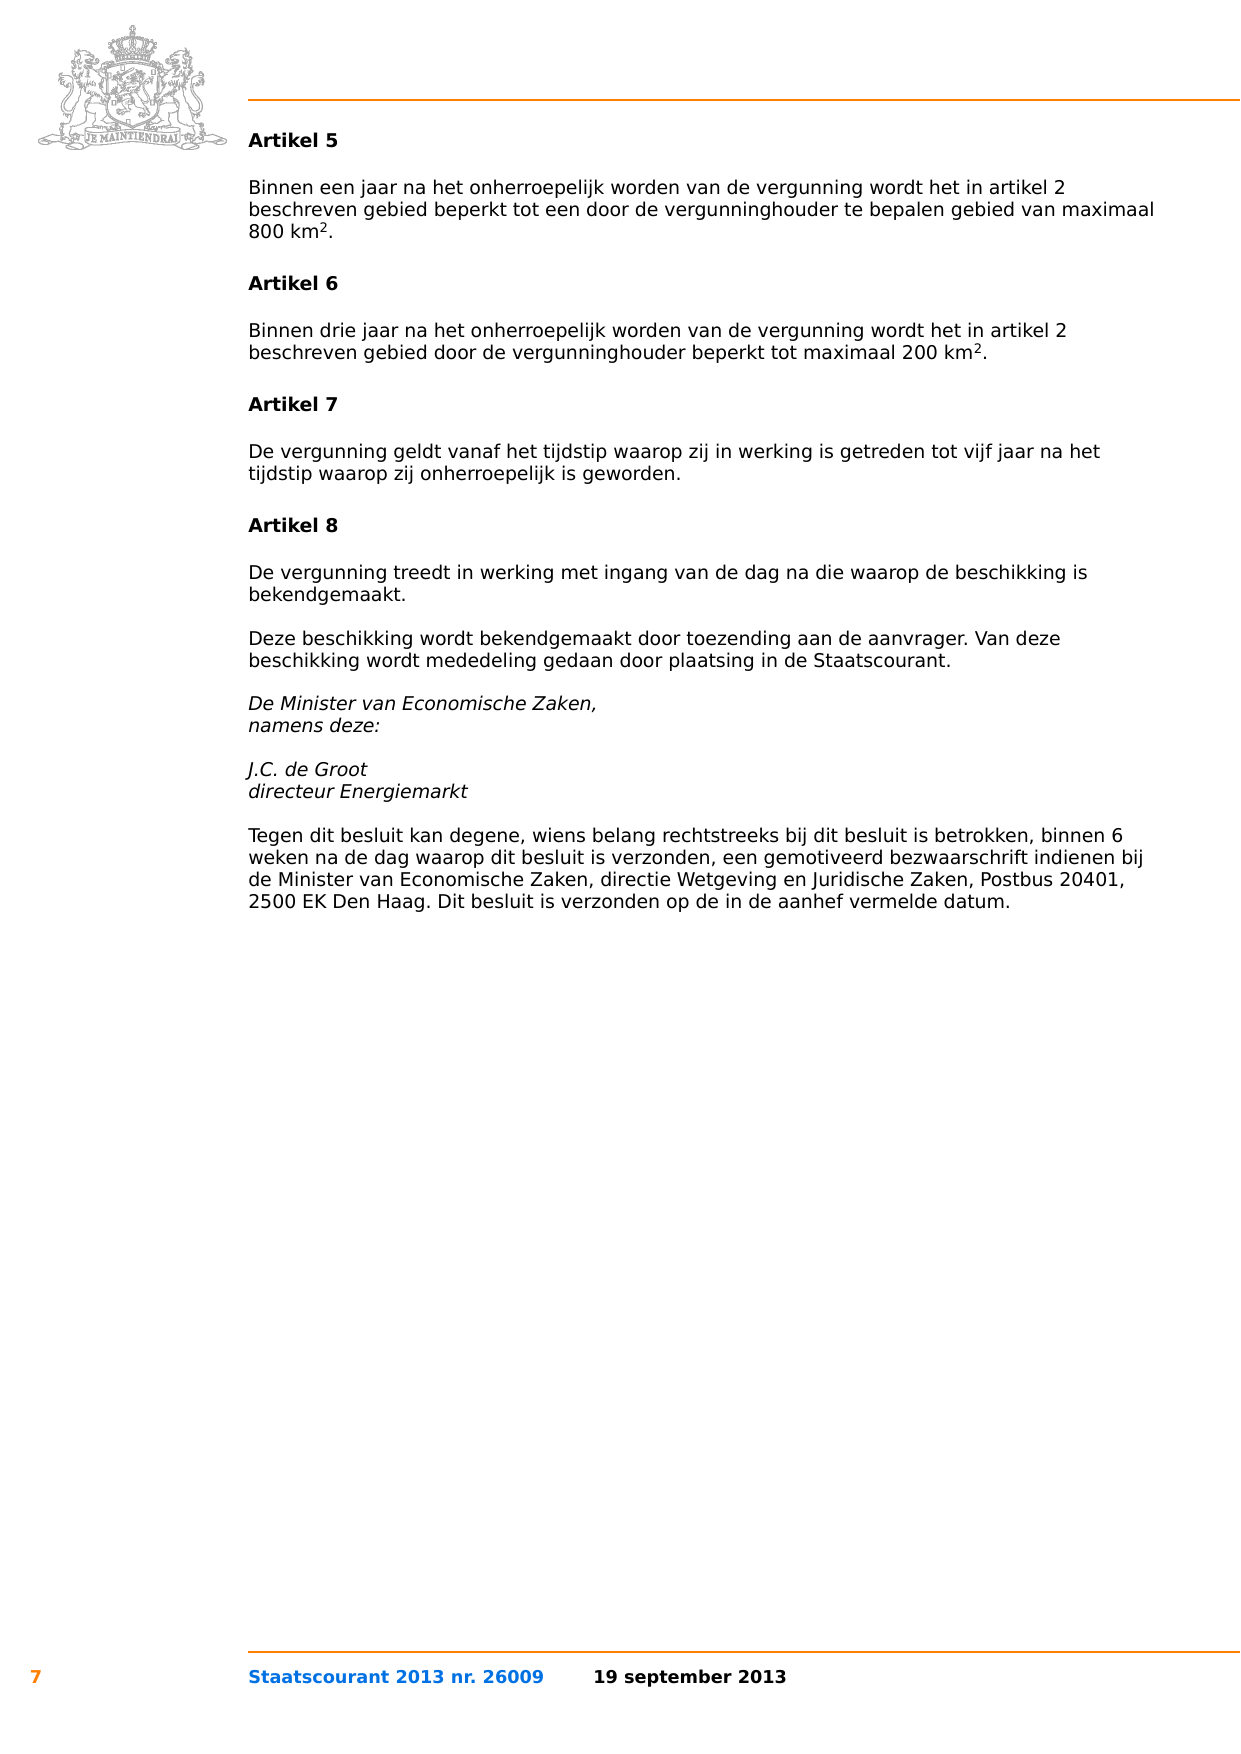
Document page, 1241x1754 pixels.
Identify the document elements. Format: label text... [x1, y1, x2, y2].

text Tegen dit besluit kan degene, wiens belang rechtstreeks bij dit besluit is betrokken, binnen 6 weken na de dag waarop dit besluit is verzonden, een gemotiveerd bezwaarschrift indienen bij de Minister van Economische Zaken, directie Wetgeving en Juridische Zaken, Postbus 20401, 2500 EK Den Haag. Dit besluit is verzonden op de in de aanhef vermelde datum. [248, 825, 1163, 913]
text De Minister van Economische Zaken, namens deze: J.C. de Groot directeur Energiemarkt [248, 693, 1163, 803]
text Binnen drie jaar na het onherroepelijk worden van de vergunning wordt het in artikel 2 beschreven gebied door de vergunninghouder beperkt tot maximaal 200 km2. [248, 320, 1163, 364]
text De vergunning geldt vanaf het tijdstip waarop zij in werking is getreden tot vijf jaar na het tijdstip waarop zij onherroepelijk is geworden. [248, 441, 1163, 485]
picture [38, 25, 227, 150]
text Deze beschikking wordt bekendgemaakt door toezending aan de aanvrager. Van deze beschikking wordt mededeling gedaan door plaatsing in de Staatscourant. [248, 627, 1163, 671]
subtitle Artikel 7 [248, 394, 1163, 416]
subtitle Artikel 6 [248, 273, 1163, 295]
text Binnen een jaar na het onherroepelijk worden van de vergunning wordt het in artikel 2 beschreven gebied beperkt tot een door de vergunninghouder te bepalen gebied van maximaal 800 km2. [248, 177, 1163, 243]
text De vergunning treedt in werking met ingang van de dag na die waarop de beschikking is bekendgemaakt. [248, 562, 1163, 606]
subtitle Artikel 8 [248, 515, 1163, 537]
subtitle Artikel 5 [248, 130, 1163, 152]
